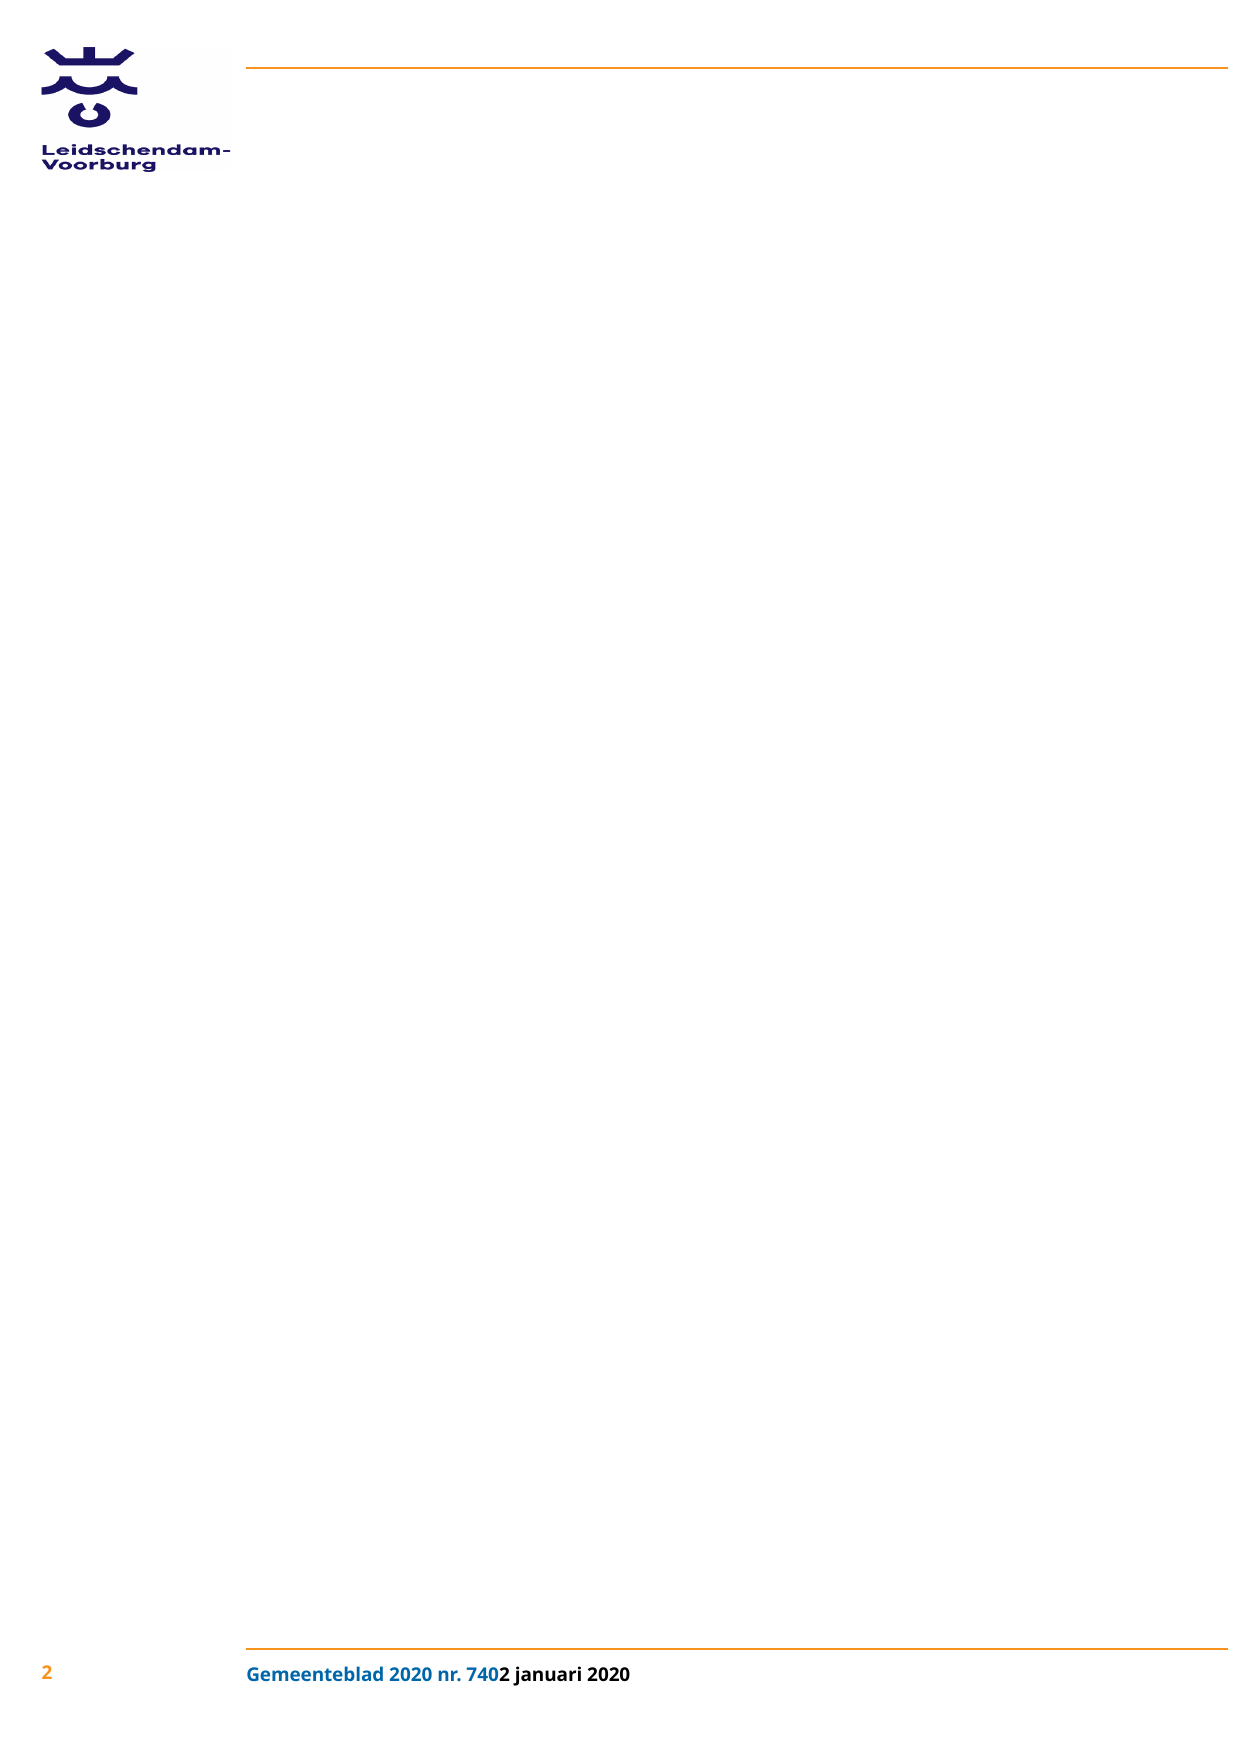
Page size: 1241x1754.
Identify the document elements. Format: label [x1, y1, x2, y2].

picture [41, 47, 231, 172]
